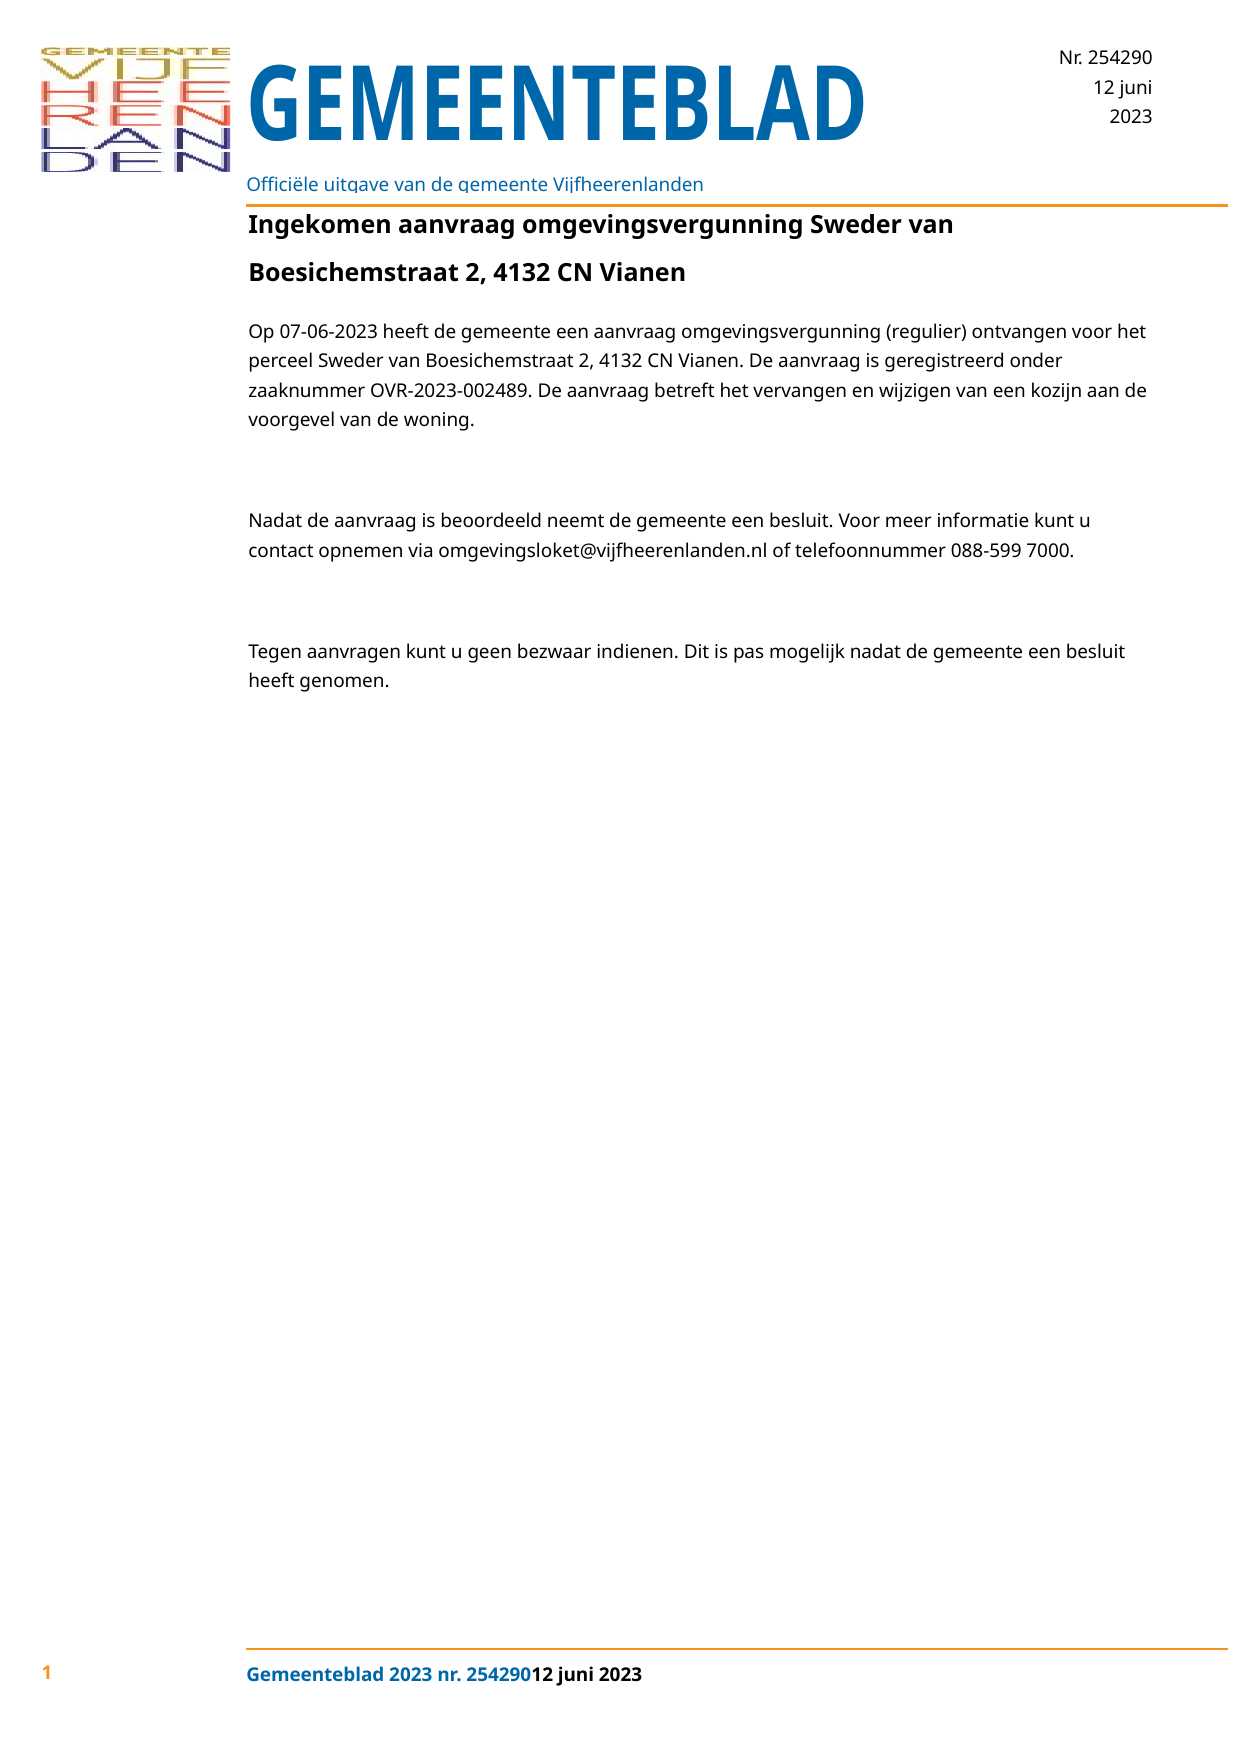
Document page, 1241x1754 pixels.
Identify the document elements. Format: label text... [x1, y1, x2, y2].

text Op 07-06-2023 heeft de gemeente een aanvraag omgevingsvergunning (regulier) ontvangen voor het perceel Sweder van Boesichemstraat 2, 4132 CN Vianen. De aanvraag is geregistreerd onder zaaknummer OVR-2023-002489. De aanvraag betreft het vervangen en wijzigen van een kozijn aan de voorgevel van de woning. [248, 318, 1152, 432]
text Tegen aanvragen kunt u geen bezwaar indienen. Dit is pas mogelijk nadat de gemeente een besluit heeft genomen. [248, 638, 1152, 693]
text Nadat de aanvraag is beoordeeld neemt de gemeente een besluit. Voor meer informatie kunt u contact opnemen via omgevingsloket@vijfheerenlanden.nl of telefoonnummer 088-599 7000. [248, 507, 1152, 563]
text Ingekomen aanvraag omgevingsvergunning Sweder van Boesichemstraat 2, 4132 CN Vianen [248, 207, 1152, 288]
picture [41, 47, 231, 172]
